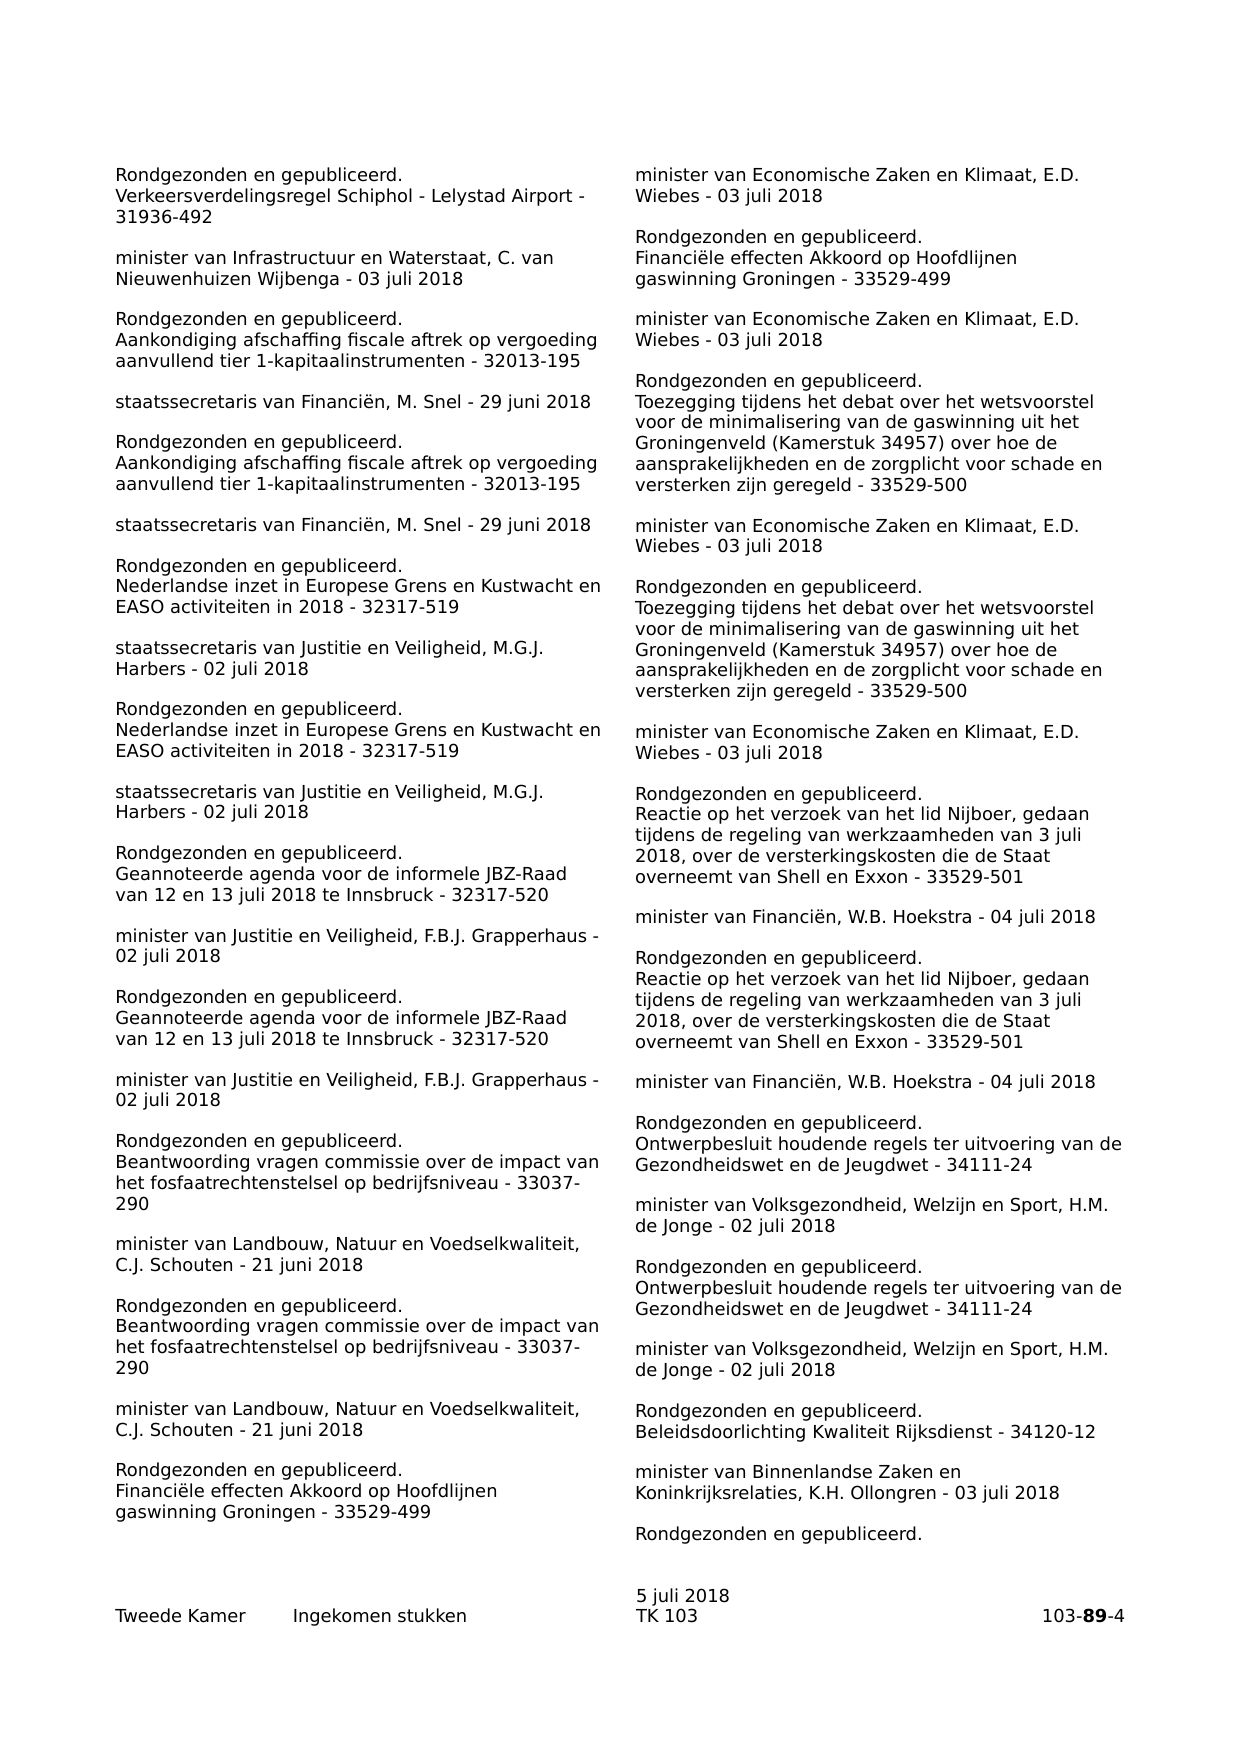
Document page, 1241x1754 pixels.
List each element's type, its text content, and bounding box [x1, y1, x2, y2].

text Rondgezonden en gepubliceerd. [115, 555, 605, 576]
text Geannoteerde agenda voor de informele JBZ-Raad van 12 en 13 juli 2018 te Innsbruck - 32317-520 [115, 864, 605, 906]
text minister van Economische Zaken en Klimaat, E.D. Wiebes - 03 juli 2018 [635, 309, 1125, 351]
text Rondgezonden en gepubliceerd. [635, 227, 1125, 247]
text Rondgezonden en gepubliceerd. [115, 699, 605, 720]
text minister van Justitie en Veiligheid, F.B.J. Grapperhaus - 02 juli 2018 [115, 926, 605, 967]
text Beleidsdoorlichting Kwaliteit Rijksdienst - 34120-12 [635, 1421, 1125, 1442]
text minister van Economische Zaken en Klimaat, E.D. Wiebes - 03 juli 2018 [635, 722, 1125, 763]
text Ontwerpbesluit houdende regels ter uitvoering van de Gezondheidswet en de Jeugdwet - 34111-24 [635, 1277, 1125, 1319]
text Rondgezonden en gepubliceerd. [635, 783, 1125, 804]
text minister van Volksgezondheid, Welzijn en Sport, H.M. de Jonge - 02 juli 2018 [635, 1195, 1125, 1237]
text Rondgezonden en gepubliceerd. [115, 1460, 605, 1481]
text minister van Economische Zaken en Klimaat, E.D. Wiebes - 03 juli 2018 [635, 165, 1125, 207]
text Beantwoording vragen commissie over de impact van het fosfaatrechtenstelsel op bedrijfsniveau - 33037-290 [115, 1316, 605, 1379]
text Nederlandse inzet in Europese Grens en Kustwacht en EASO activiteiten in 2018 - 32317-519 [115, 576, 605, 618]
text Rondgezonden en gepubliceerd. [115, 165, 605, 186]
text minister van Justitie en Veiligheid, F.B.J. Grapperhaus - 02 juli 2018 [115, 1069, 605, 1111]
text minister van Infrastructuur en Waterstaat, C. van Nieuwenhuizen Wijbenga - 03 juli 2018 [115, 248, 605, 289]
text Verkeersverdelingsregel Schiphol - Lelystad Airport - 31936-492 [115, 186, 605, 228]
text Financiële effecten Akkoord op Hoofdlijnen gaswinning Groningen - 33529-499 [635, 247, 1125, 289]
text Rondgezonden en gepubliceerd. [115, 1131, 605, 1152]
text Rondgezonden en gepubliceerd. [635, 948, 1125, 969]
text Reactie op het verzoek van het lid Nijboer, gedaan tijdens de regeling van werkzaamheden van 3 juli 2018, over de versterkingskosten die de Staat overneemt van Shell en Exxon - 33529-501 [635, 804, 1125, 887]
text minister van Volksgezondheid, Welzijn en Sport, H.M. de Jonge - 02 juli 2018 [635, 1339, 1125, 1381]
text Rondgezonden en gepubliceerd. [635, 371, 1125, 391]
text Toezegging tijdens het debat over het wetsvoorstel voor de minimalisering van de gaswinning uit het Groningenveld (Kamerstuk 34957) over hoe de aansprakelijkheden en de zorgplicht voor schade en versterken zijn geregeld - 33529-500 [635, 598, 1125, 702]
text Nederlandse inzet in Europese Grens en Kustwacht en EASO activiteiten in 2018 - 32317-519 [115, 720, 605, 762]
text Geannoteerde agenda voor de informele JBZ-Raad van 12 en 13 juli 2018 te Innsbruck - 32317-520 [115, 1008, 605, 1049]
text Rondgezonden en gepubliceerd. [635, 1401, 1125, 1421]
text Rondgezonden en gepubliceerd. [115, 309, 605, 330]
text staatssecretaris van Justitie en Veiligheid, M.G.J. Harbers - 02 juli 2018 [115, 638, 605, 679]
text staatssecretaris van Financiën, M. Snel - 29 juni 2018 [115, 392, 605, 412]
text minister van Landbouw, Natuur en Voedselkwaliteit, C.J. Schouten - 21 juni 2018 [115, 1234, 605, 1276]
text Beantwoording vragen commissie over de impact van het fosfaatrechtenstelsel op bedrijfsniveau - 33037-290 [115, 1152, 605, 1214]
text Financiële effecten Akkoord op Hoofdlijnen gaswinning Groningen - 33529-499 [115, 1481, 605, 1523]
text minister van Economische Zaken en Klimaat, E.D. Wiebes - 03 juli 2018 [635, 516, 1125, 557]
text minister van Binnenlandse Zaken en Koninkrijksrelaties, K.H. Ollongren - 03 juli 2018 [635, 1462, 1125, 1504]
text minister van Financiën, W.B. Hoekstra - 04 juli 2018 [635, 1072, 1125, 1093]
text Ontwerpbesluit houdende regels ter uitvoering van de Gezondheidswet en de Jeugdwet - 34111-24 [635, 1134, 1125, 1175]
text minister van Landbouw, Natuur en Voedselkwaliteit, C.J. Schouten - 21 juni 2018 [115, 1399, 605, 1440]
text Rondgezonden en gepubliceerd. [115, 843, 605, 864]
text minister van Financiën, W.B. Hoekstra - 04 juli 2018 [635, 907, 1125, 928]
text Reactie op het verzoek van het lid Nijboer, gedaan tijdens de regeling van werkzaamheden van 3 juli 2018, over de versterkingskosten die de Staat overneemt van Shell en Exxon - 33529-501 [635, 969, 1125, 1052]
text Rondgezonden en gepubliceerd. [635, 1113, 1125, 1134]
text staatssecretaris van Financiën, M. Snel - 29 juni 2018 [115, 515, 605, 535]
text Rondgezonden en gepubliceerd. [115, 432, 605, 453]
text Aankondiging afschaffing fiscale aftrek op vergoeding aanvullend tier 1-kapitaalinstrumenten - 32013-195 [115, 330, 605, 372]
text Toezegging tijdens het debat over het wetsvoorstel voor de minimalisering van de gaswinning uit het Groningenveld (Kamerstuk 34957) over hoe de aansprakelijkheden en de zorgplicht voor schade en versterken zijn geregeld - 33529-500 [635, 391, 1125, 496]
text Rondgezonden en gepubliceerd. [635, 1257, 1125, 1277]
text Rondgezonden en gepubliceerd. [115, 1296, 605, 1316]
text staatssecretaris van Justitie en Veiligheid, M.G.J. Harbers - 02 juli 2018 [115, 782, 605, 823]
text Rondgezonden en gepubliceerd. [635, 577, 1125, 598]
text Aankondiging afschaffing fiscale aftrek op vergoeding aanvullend tier 1-kapitaalinstrumenten - 32013-195 [115, 453, 605, 495]
text Rondgezonden en gepubliceerd. [115, 987, 605, 1008]
text Rondgezonden en gepubliceerd. [635, 1524, 1125, 1544]
